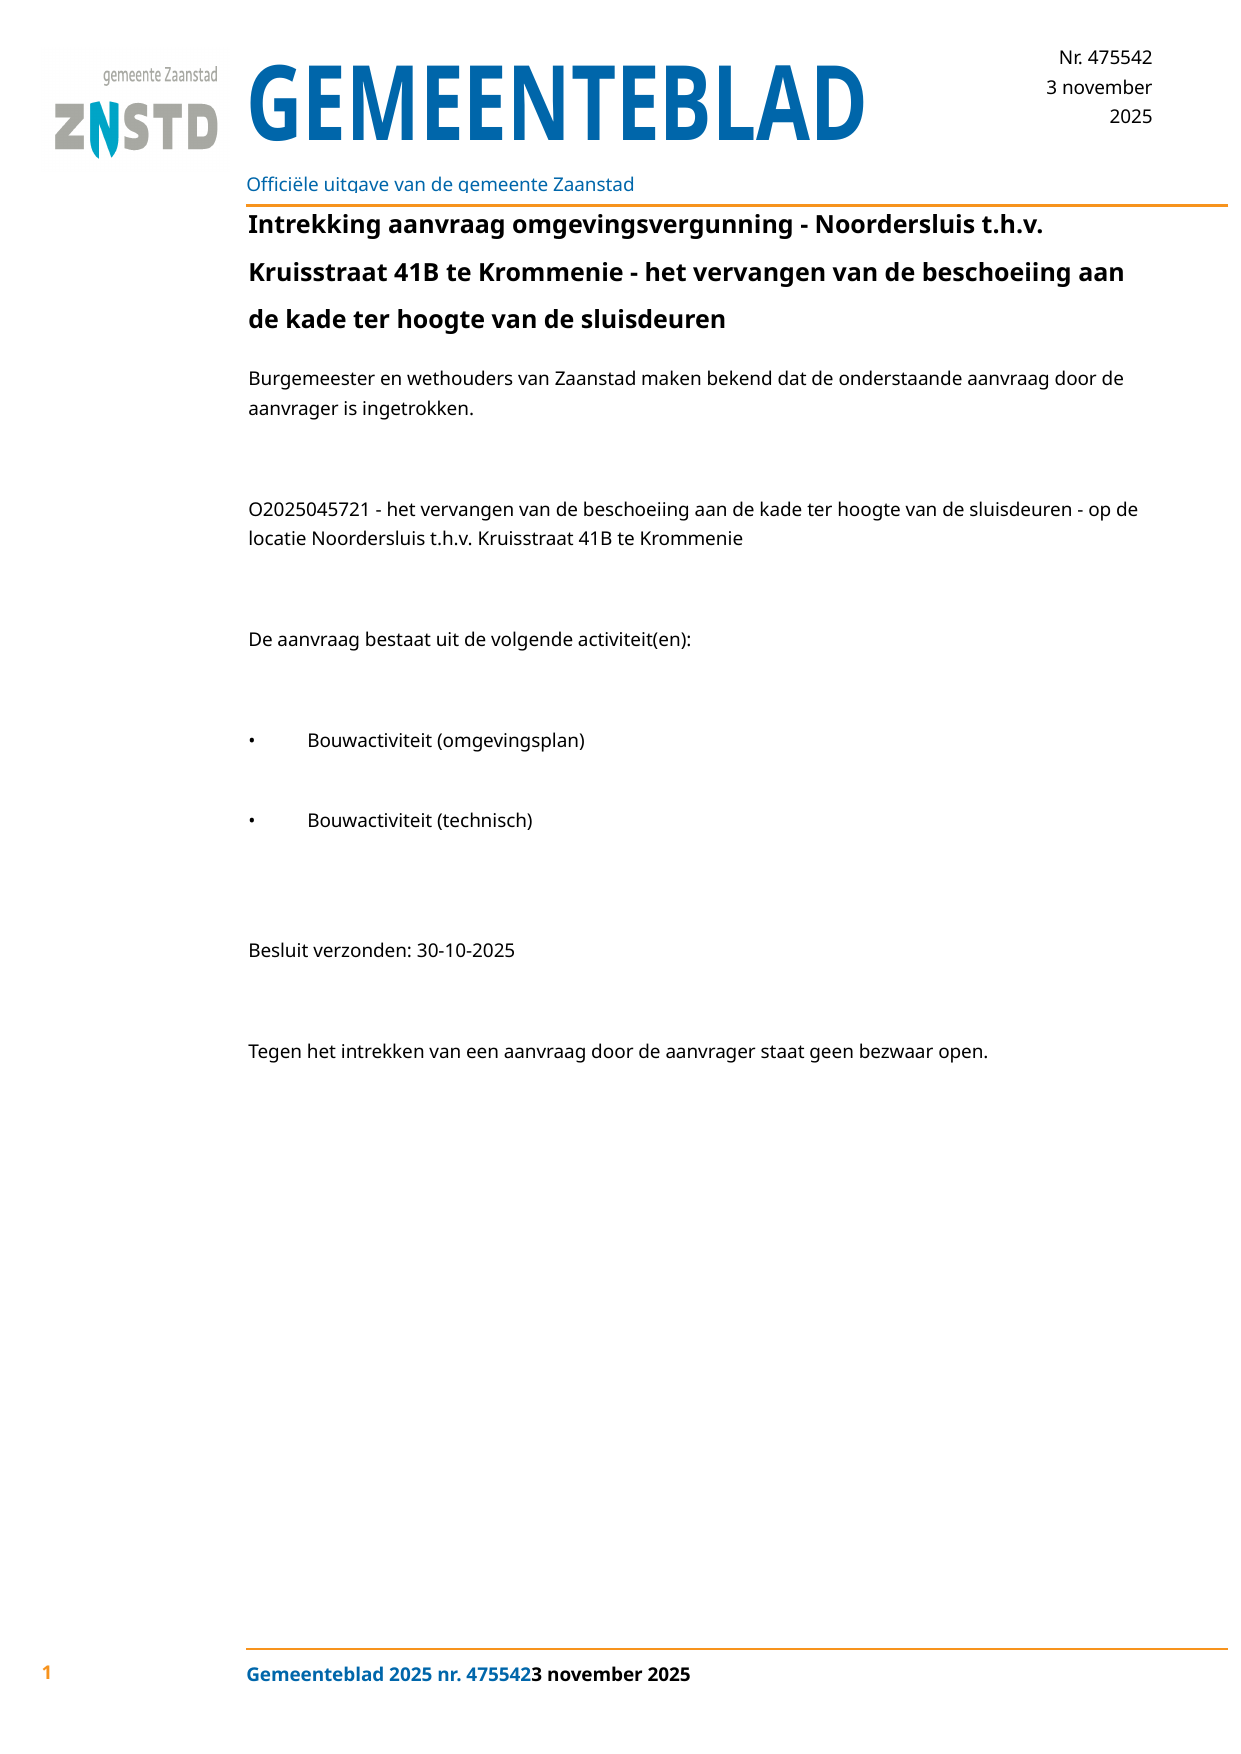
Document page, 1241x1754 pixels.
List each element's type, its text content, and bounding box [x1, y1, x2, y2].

text De aanvraag bestaat uit de volgende activiteit(en): [248, 626, 1152, 652]
picture [41, 47, 231, 172]
text Tegen het intrekken van een aanvraag door de aanvrager staat geen bezwaar open. [248, 1038, 1152, 1064]
text Intrekking aanvraag omgevingsvergunning - Noordersluis t.h.v. Kruisstraat 41B te Krommenie - het vervangen van de beschoeiing aan de kade ter hoogte van de sluisdeuren [248, 207, 1152, 336]
text Besluit verzonden: 30-10-2025 [248, 938, 1152, 963]
list Bouwactiviteit (technisch) [248, 807, 1152, 833]
list Bouwactiviteit (omgevingsplan) [248, 727, 1152, 753]
text O2025045721 - het vervangen van de beschoeiing aan de kade ter hoogte van de sluisdeuren - op de locatie Noordersluis t.h.v. Kruisstraat 41B te Krommenie [248, 496, 1152, 551]
text Burgemeester en wethouders van Zaanstad maken bekend dat de onderstaande aanvraag door de aanvrager is ingetrokken. [248, 366, 1152, 421]
